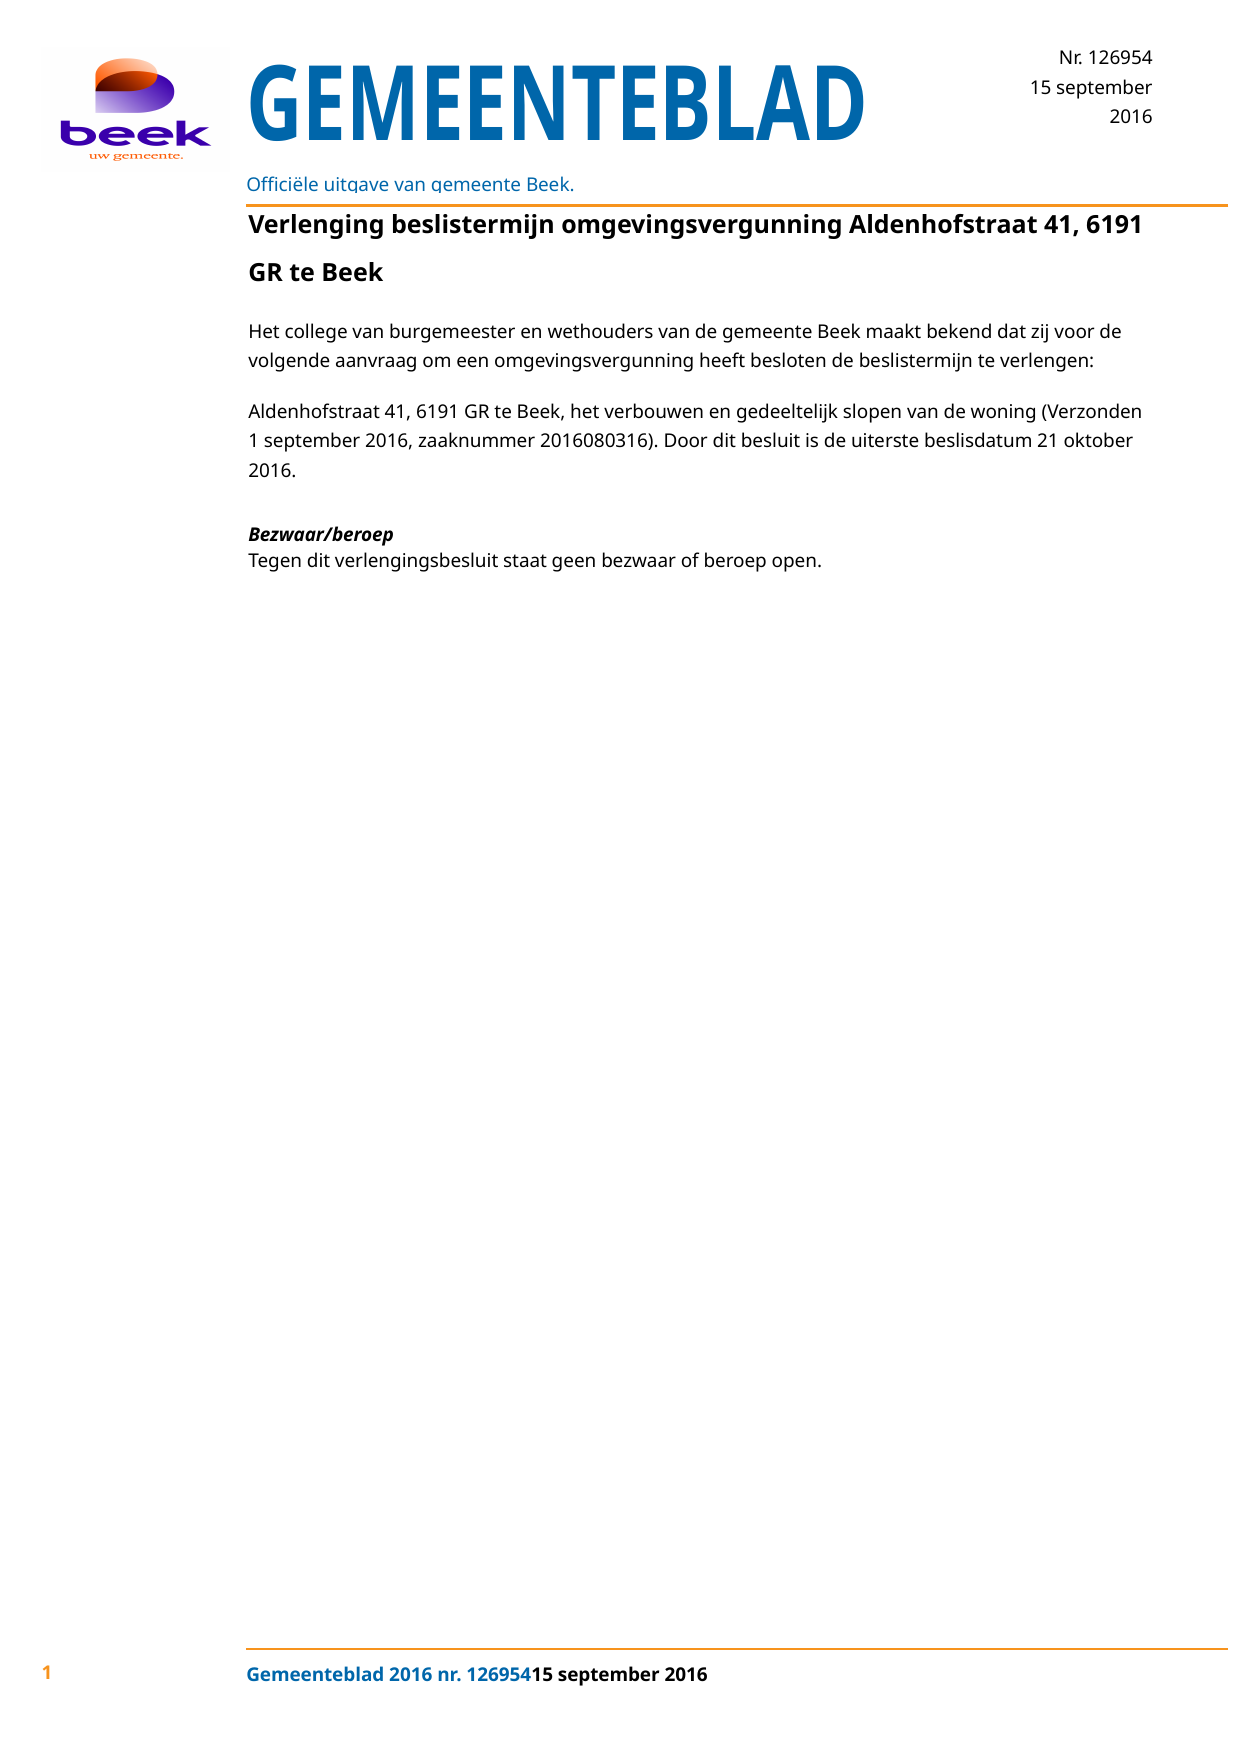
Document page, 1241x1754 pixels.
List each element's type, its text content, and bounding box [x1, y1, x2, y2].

text Het college van burgemeester en wethouders van de gemeente Beek maakt bekend dat zij voor de volgende aanvraag om een omgevingsvergunning heeft besloten de beslistermijn te verlengen: [248, 318, 1152, 373]
picture [41, 47, 231, 172]
text Tegen dit verlengingsbesluit staat geen bezwaar of beroep open. [248, 547, 1152, 572]
text Bezwaar/beroep [248, 521, 1152, 547]
text Aldenhofstraat 41, 6191 GR te Beek, het verbouwen en gedeeltelijk slopen van de woning (Verzonden 1 september 2016, zaaknummer 2016080316). Door dit besluit is de uiterste beslisdatum 21 oktober 2016. [248, 398, 1152, 483]
text Verlenging beslistermijn omgevingsvergunning Aldenhofstraat 41, 6191 GR te Beek [248, 207, 1152, 288]
